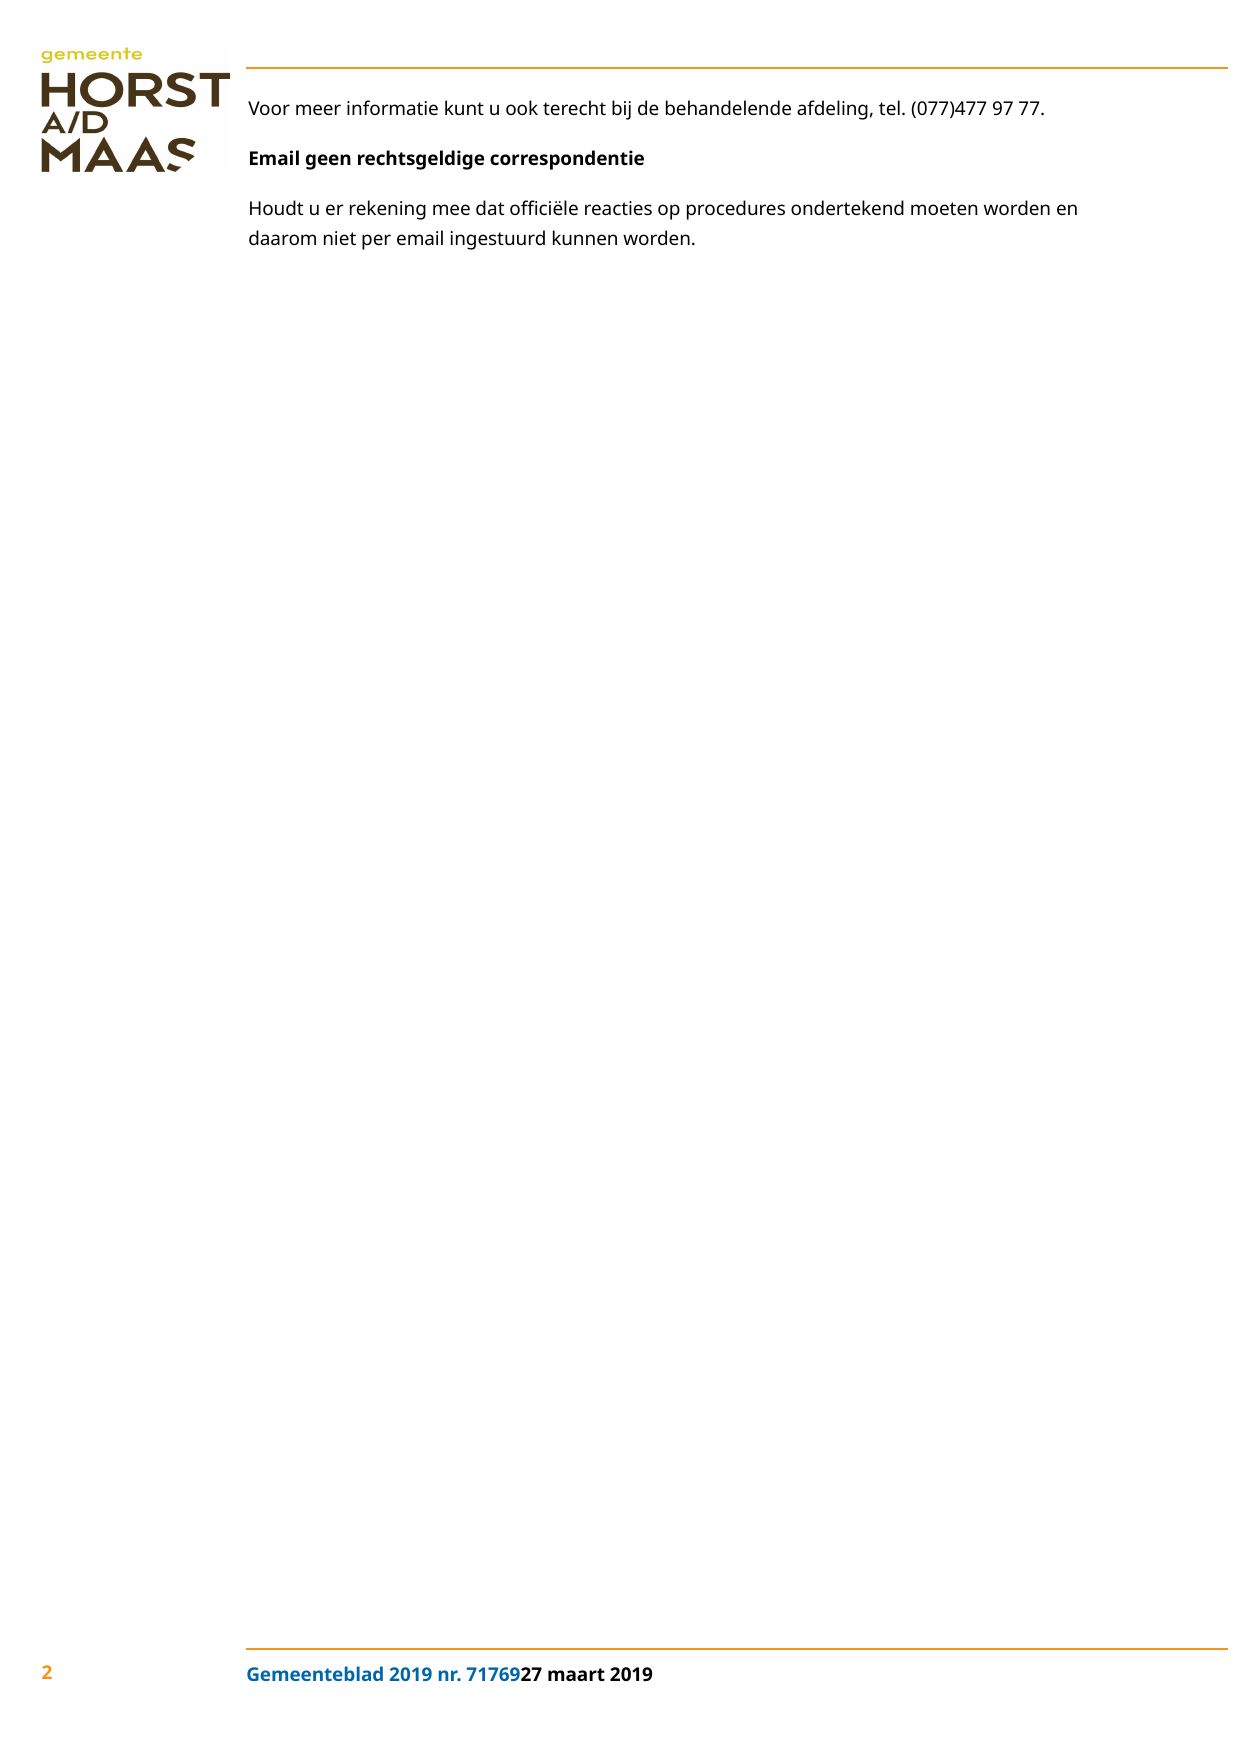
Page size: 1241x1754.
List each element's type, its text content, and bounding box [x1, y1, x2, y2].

picture [41, 47, 231, 172]
text Houdt u er rekening mee dat officiële reacties op procedures ondertekend moeten worden en daarom niet per email ingestuurd kunnen worden. [248, 196, 1152, 251]
text Voor meer informatie kunt u ook terecht bij de behandelende afdeling, tel. (077)477 97 77. [248, 95, 1152, 121]
text Email geen rechtsgeldige correspondentie [248, 145, 1152, 171]
